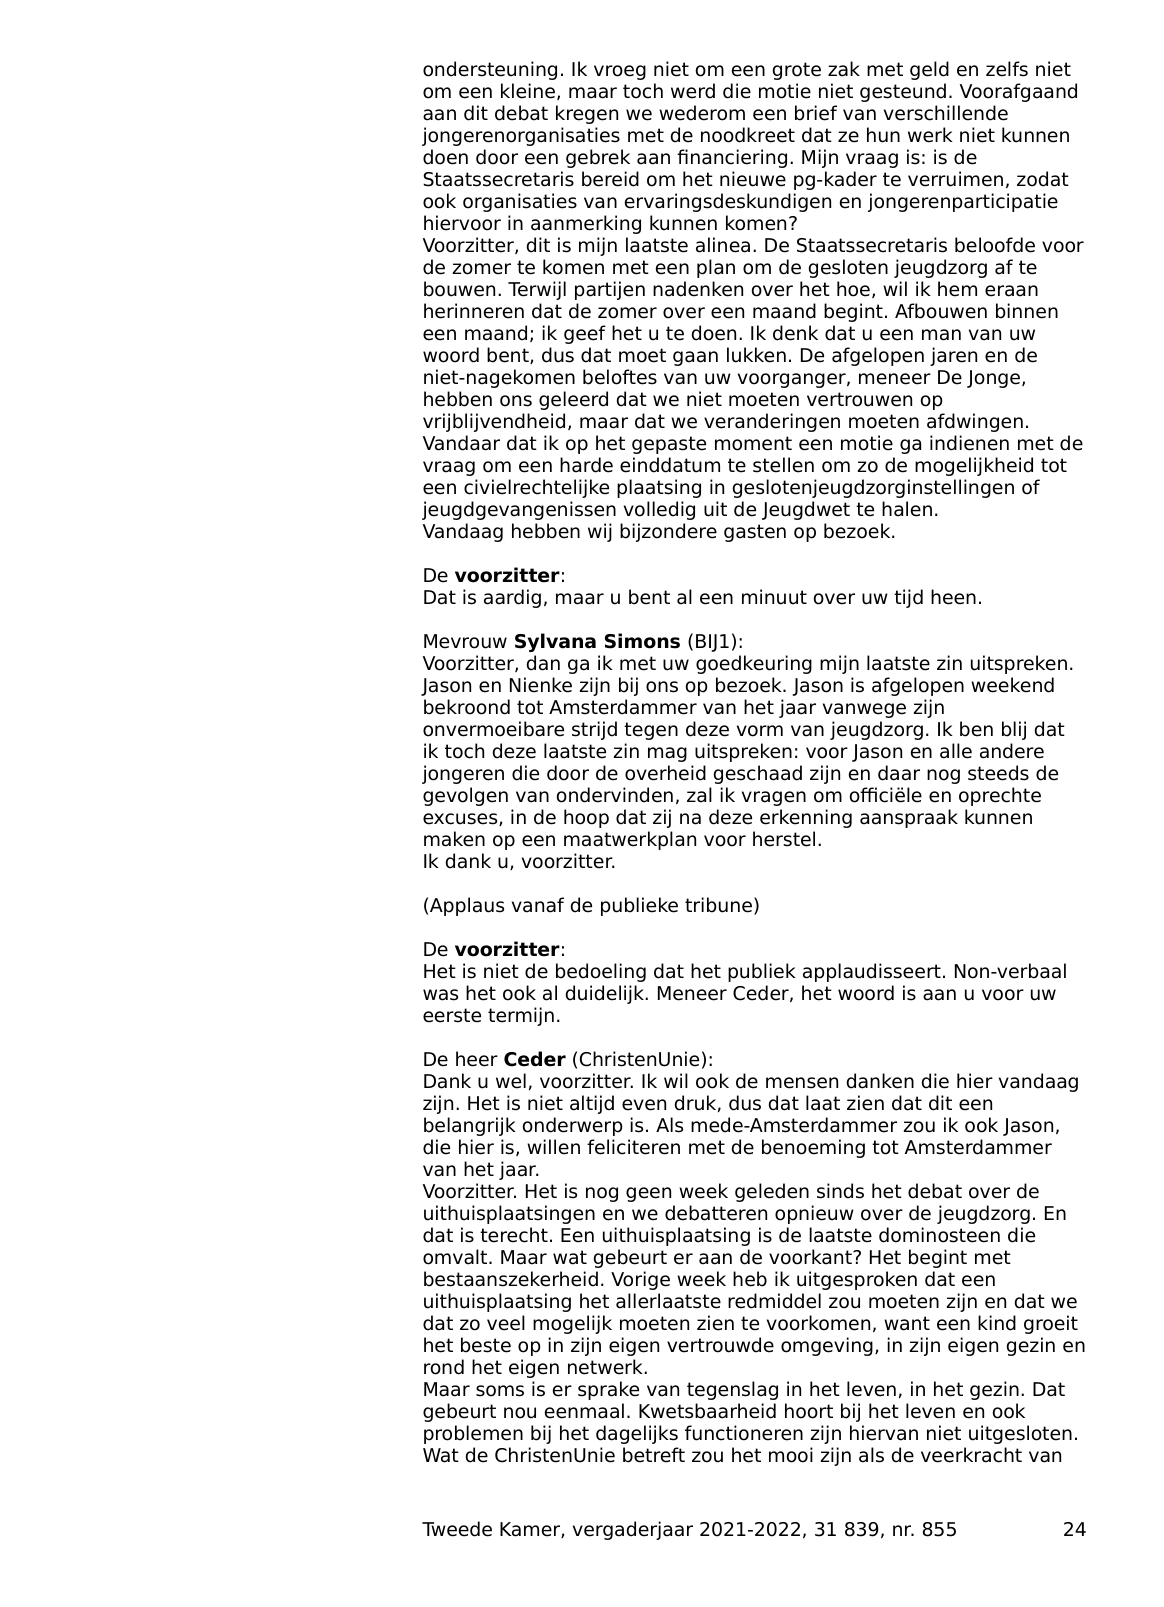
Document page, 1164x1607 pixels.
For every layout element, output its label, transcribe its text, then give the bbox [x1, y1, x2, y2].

text De voorzitter: [422, 565, 1087, 587]
text Het is niet de bedoeling dat het publiek applaudisseert. Non-verbaal was het ook al duidelijk. Meneer Ceder, het woord is aan u voor uw eerste termijn. [422, 961, 1087, 1027]
text Mevrouw Sylvana Simons (BIJ1): [422, 631, 1087, 653]
text ondersteuning. Ik vroeg niet om een grote zak met geld en zelfs niet om een kleine, maar toch werd die motie niet gesteund. Voorafgaand aan dit debat kregen we wederom een brief van verschillende jongerenorganisaties met de noodkreet dat ze hun werk niet kunnen doen door een gebrek aan financiering. Mijn vraag is: is de Staatssecretaris bereid om het nieuwe pg-kader te verruimen, zodat ook organisaties van ervaringsdeskundigen en jongerenparticipatie hiervoor in aanmerking kunnen komen? [422, 59, 1087, 235]
text (Applaus vanaf de publieke tribune) [422, 895, 1087, 917]
text De heer Ceder (ChristenUnie): [422, 1049, 1087, 1071]
text Voorzitter, dan ga ik met uw goedkeuring mijn laatste zin uitspreken. Jason en Nienke zijn bij ons op bezoek. Jason is afgelopen weekend bekroond tot Amsterdammer van het jaar vanwege zijn onvermoeibare strijd tegen deze vorm van jeugdzorg. Ik ben blij dat ik toch deze laatste zin mag uitspreken: voor Jason en alle andere jongeren die door de overheid geschaad zijn en daar nog steeds de gevolgen van ondervinden, zal ik vragen om officiële en oprechte excuses, in de hoop dat zij na deze erkenning aanspraak kunnen maken op een maatwerkplan voor herstel. [422, 653, 1087, 851]
text Voorzitter. Het is nog geen week geleden sinds het debat over de uithuisplaatsingen en we debatteren opnieuw over de jeugdzorg. En dat is terecht. Een uithuisplaatsing is de laatste dominosteen die omvalt. Maar wat gebeurt er aan de voorkant? Het begint met bestaanszekerheid. Vorige week heb ik uitgesproken dat een uithuisplaatsing het allerlaatste redmiddel zou moeten zijn en dat we dat zo veel mogelijk moeten zien te voorkomen, want een kind groeit het beste op in zijn eigen vertrouwde omgeving, in zijn eigen gezin en rond het eigen netwerk. [422, 1181, 1087, 1379]
text Ik dank u, voorzitter. [422, 851, 1087, 873]
text Vandaag hebben wij bijzondere gasten op bezoek. [422, 521, 1087, 543]
text De voorzitter: [422, 939, 1087, 961]
text Dank u wel, voorzitter. Ik wil ook de mensen danken die hier vandaag zijn. Het is niet altijd even druk, dus dat laat zien dat dit een belangrijk onderwerp is. Als mede-Amsterdammer zou ik ook Jason, die hier is, willen feliciteren met de benoeming tot Amsterdammer van het jaar. [422, 1071, 1087, 1181]
text Voorzitter, dit is mijn laatste alinea. De Staatssecretaris beloofde voor de zomer te komen met een plan om de gesloten jeugdzorg af te bouwen. Terwijl partijen nadenken over het hoe, wil ik hem eraan herinneren dat de zomer over een maand begint. Afbouwen binnen een maand; ik geef het u te doen. Ik denk dat u een man van uw woord bent, dus dat moet gaan lukken. De afgelopen jaren en de niet-nagekomen beloftes van uw voorganger, meneer De Jonge, hebben ons geleerd dat we niet moeten vertrouwen op vrijblijvendheid, maar dat we veranderingen moeten afdwingen. Vandaar dat ik op het gepaste moment een motie ga indienen met de vraag om een harde einddatum te stellen om zo de mogelijkheid tot een civielrechtelijke plaatsing in geslotenjeugdzorginstellingen of jeugdgevangenissen volledig uit de Jeugdwet te halen. [422, 235, 1087, 521]
text Dat is aardig, maar u bent al een minuut over uw tijd heen. [422, 587, 1087, 609]
text Maar soms is er sprake van tegenslag in het leven, in het gezin. Dat gebeurt nou eenmaal. Kwetsbaarheid hoort bij het leven en ook problemen bij het dagelijks functioneren zijn hiervan niet uitgesloten. Wat de ChristenUnie betreft zou het mooi zijn als de veerkracht van [422, 1379, 1087, 1467]
